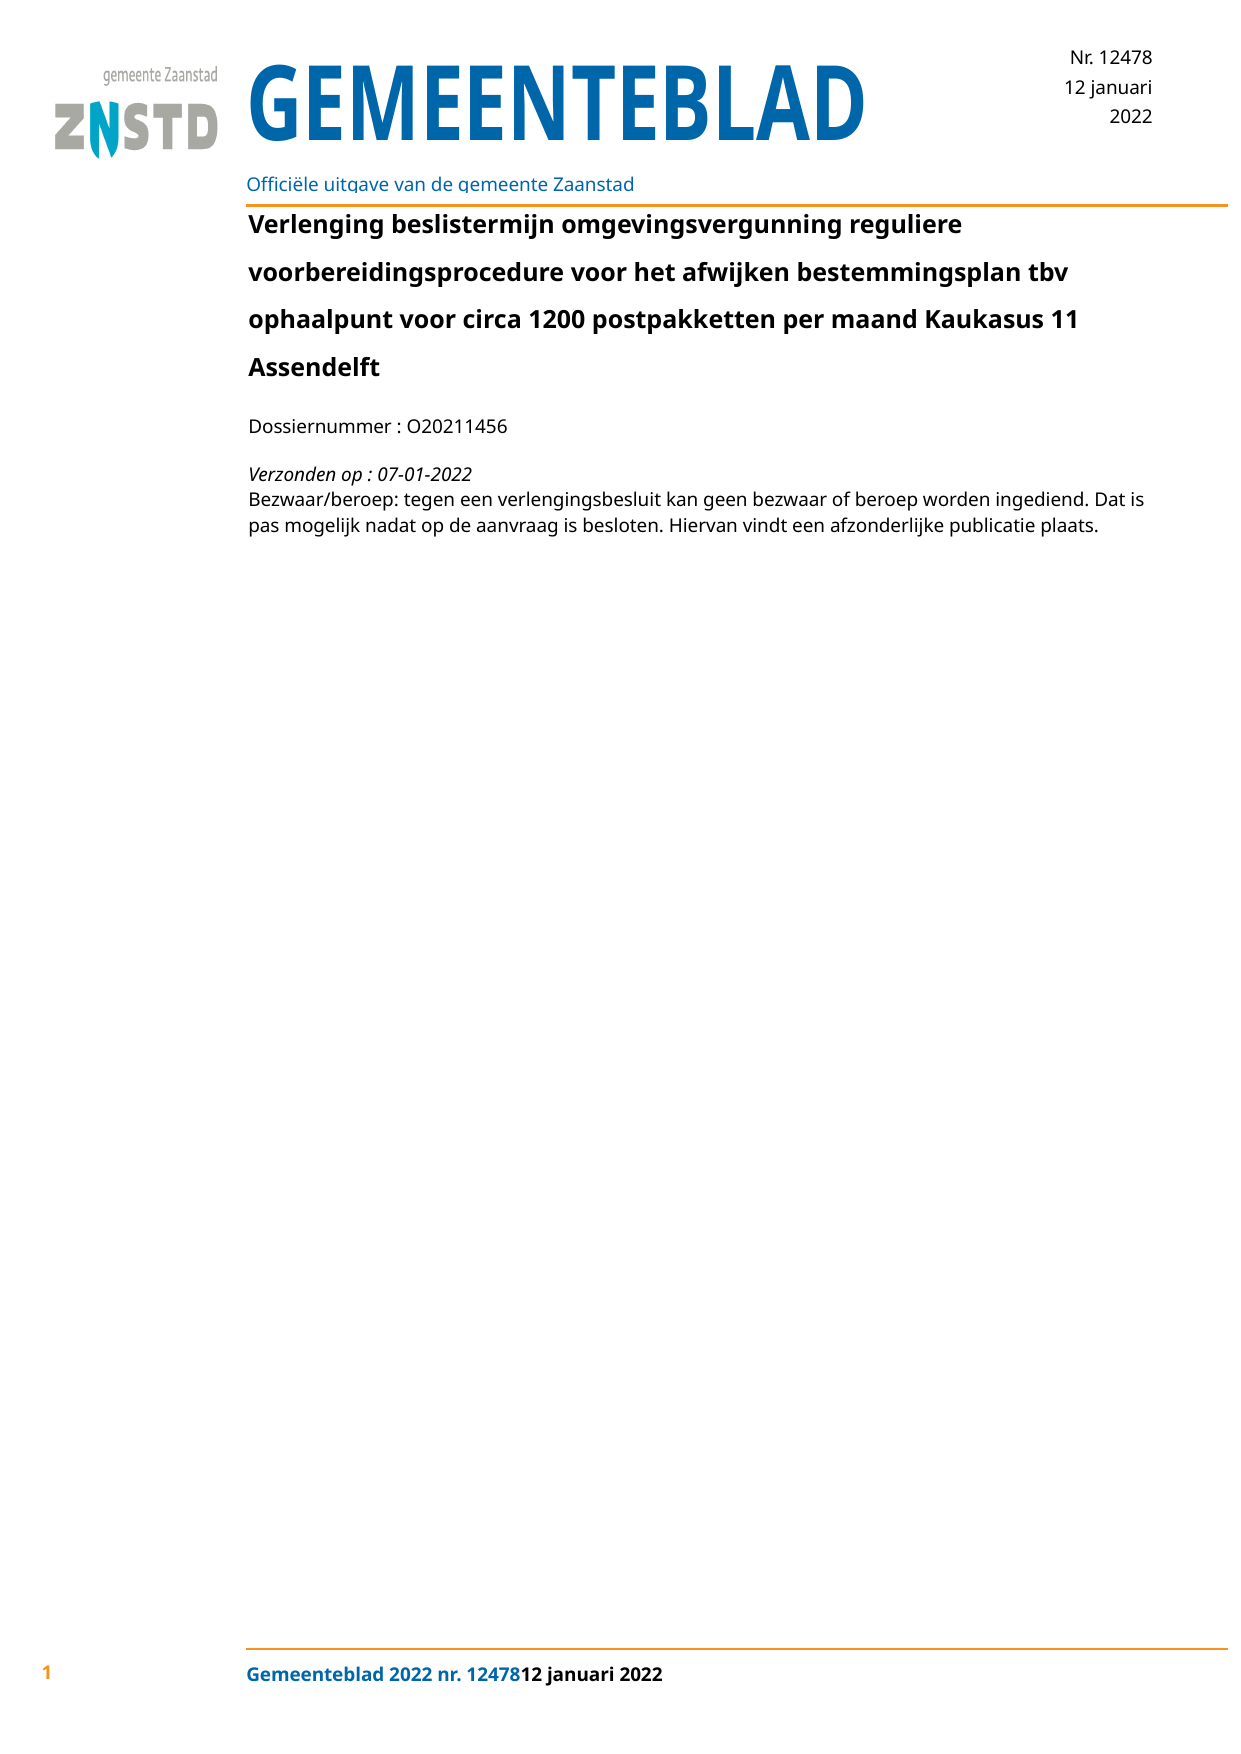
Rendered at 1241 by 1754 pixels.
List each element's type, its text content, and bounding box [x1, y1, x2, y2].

text Bezwaar/beroep: tegen een verlengingsbesluit kan geen bezwaar of beroep worden ingediend. Dat is pas mogelijk nadat op de aanvraag is besloten. Hiervan vindt een afzonderlijke publicatie plaats. [248, 487, 1152, 538]
text Dossiernummer : O20211456 [248, 413, 1152, 439]
text Verlenging beslistermijn omgevingsvergunning reguliere voorbereidingsprocedure voor het afwijken bestemmingsplan tbv ophaalpunt voor circa 1200 postpakketten per maand Kaukasus 11 Assendelft [248, 207, 1152, 384]
text Verzonden op : 07-01-2022 [248, 461, 1152, 487]
picture [41, 47, 231, 172]
